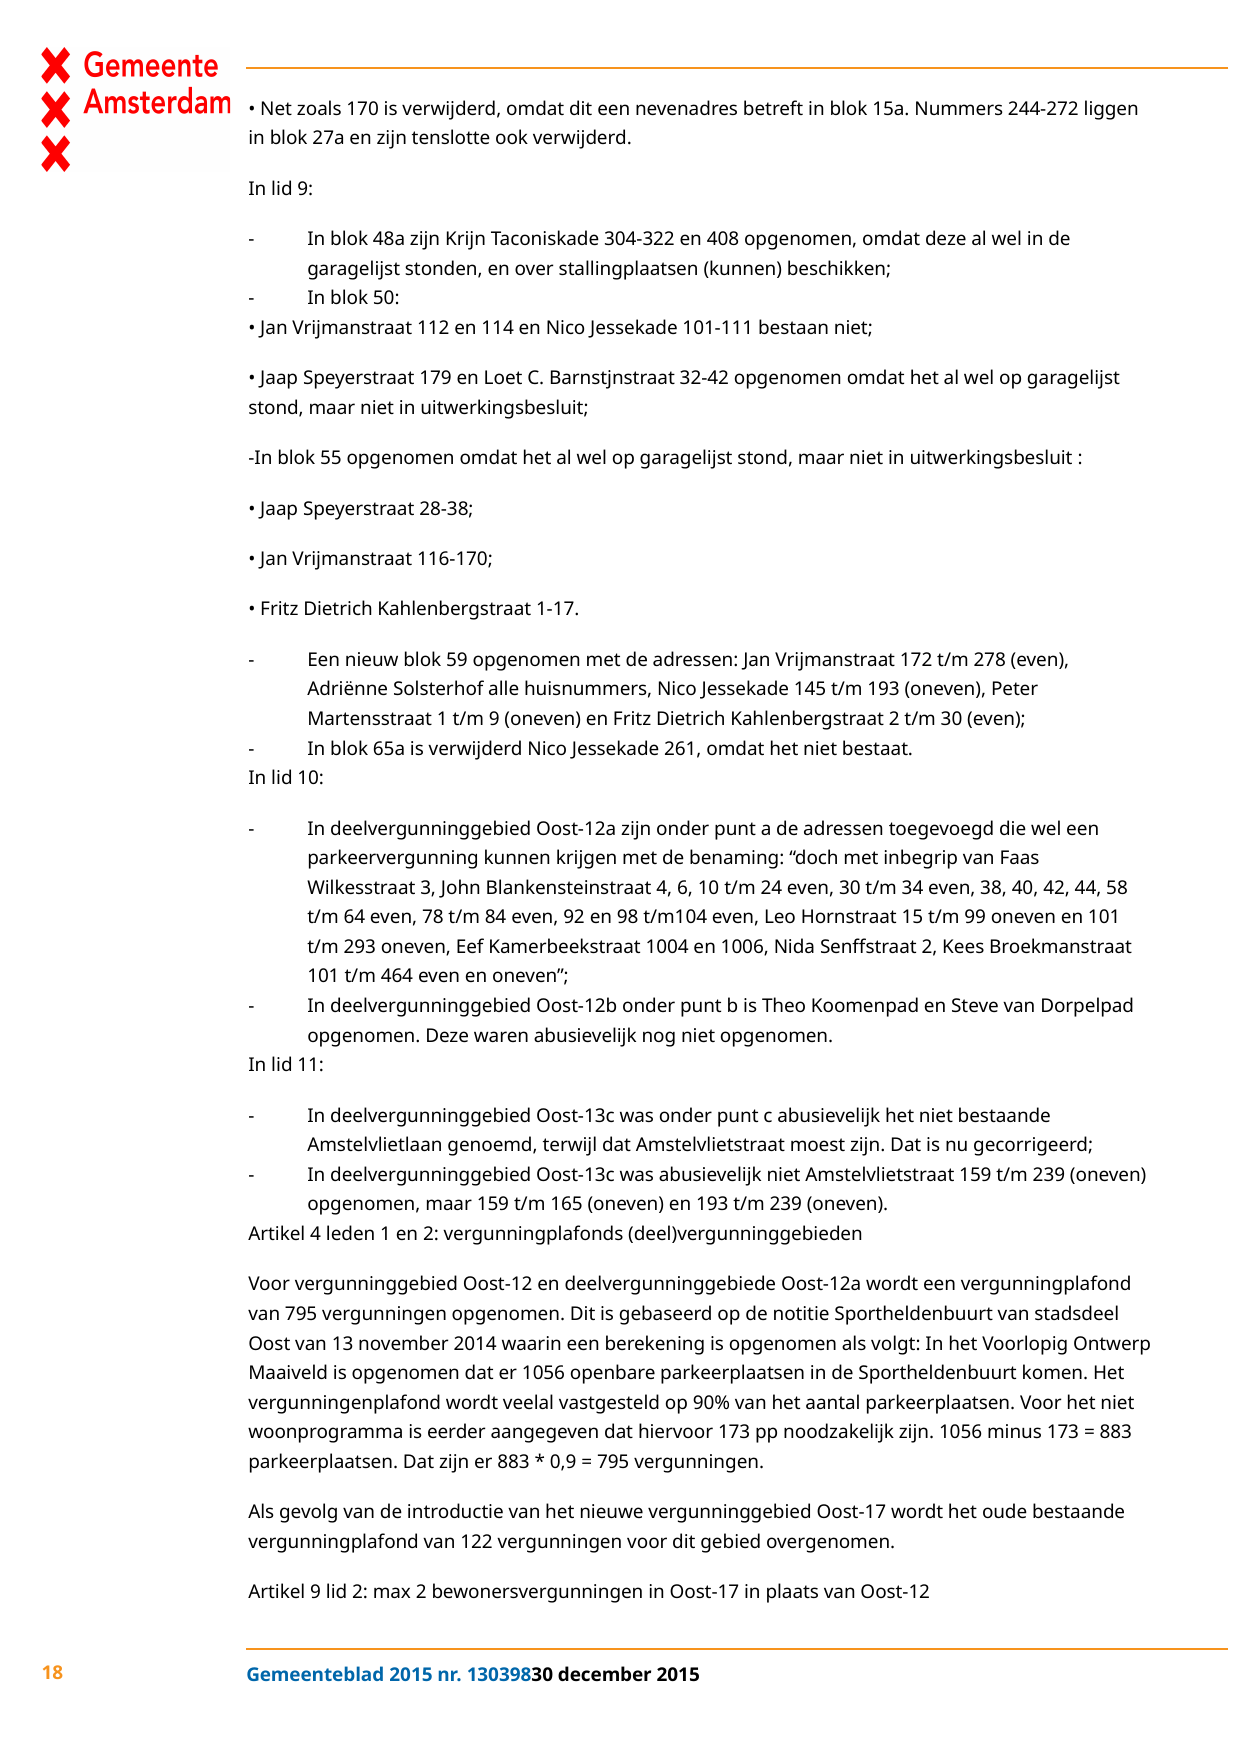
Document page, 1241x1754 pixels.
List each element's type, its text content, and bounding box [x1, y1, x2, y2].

list In blok 48a zijn Krijn Taconiskade 304-322 en 408 opgenomen, omdat deze al wel in de garagelijst stonden, en over stallingplaatsen (kunnen) beschikken; [248, 225, 1152, 281]
list In deelvergunninggebied Oost-13c was onder punt c abusievelijk het niet bestaande Amstelvlietlaan genoemd, terwijl dat Amstelvlietstraat moest zijn. Dat is nu gecorrigeerd; [248, 1102, 1152, 1157]
text • Jaap Speyerstraat 28-38; [248, 495, 1152, 521]
list Een nieuw blok 59 opgenomen met de adressen: Jan Vrijmanstraat 172 t/m 278 (even), Adriënne Solsterhof alle huisnummers, Nico Jessekade 145 t/m 193 (oneven), Peter Martensstraat 1 t/m 9 (oneven) en Fritz Dietrich Kahlenbergstraat 2 t/m 30 (even); [248, 646, 1152, 731]
text Artikel 4 leden 1 en 2: vergunningplafonds (deel)vergunninggebieden [248, 1220, 1152, 1246]
text Artikel 9 lid 2: max 2 bewonersvergunningen in Oost-17 in plaats van Oost-12 [248, 1578, 1152, 1604]
text • Net zoals 170 is verwijderd, omdat dit een nevenadres betreft in blok 15a. Nummers 244-272 liggen in blok 27a en zijn tenslotte ook verwijderd. [248, 95, 1152, 150]
text Voor vergunninggebied Oost-12 en deelvergunninggebiede Oost-12a wordt een vergunningplafond van 795 vergunningen opgenomen. Dit is gebaseerd op de notitie Sportheldenbuurt van stadsdeel Oost van 13 november 2014 waarin een berekening is opgenomen als volgt: In het Voorlopig Ontwerp Maaiveld is opgenomen dat er 1056 openbare parkeerplaatsen in de Sportheldenbuurt komen. Het vergunningenplafond wordt veelal vastgesteld op 90% van het aantal parkeerplaatsen. Voor het niet woonprogramma is eerder aangegeven dat hiervoor 173 pp noodzakelijk zijn. 1056 minus 173 = 883 parkeerplaatsen. Dat zijn er 883 * 0,9 = 795 vergunningen. [248, 1271, 1152, 1474]
text In lid 10: [248, 764, 1152, 790]
text • Jan Vrijmanstraat 112 en 114 en Nico Jessekade 101-111 bestaan niet; [248, 314, 1152, 340]
text In lid 11: [248, 1051, 1152, 1077]
list In blok 65a is verwijderd Nico Jessekade 261, omdat het niet bestaat. [248, 735, 1152, 761]
text • Jaap Speyerstraat 179 en Loet C. Barnstjnstraat 32-42 opgenomen omdat het al wel op garagelijst stond, maar niet in uitwerkingsbesluit; [248, 364, 1152, 420]
text In lid 9: [248, 175, 1152, 201]
text -In blok 55 opgenomen omdat het al wel op garagelijst stond, maar niet in uitwerkingsbesluit : [248, 444, 1152, 470]
list In blok 50: [248, 284, 1152, 310]
text • Jan Vrijmanstraat 116-170; [248, 545, 1152, 571]
text Als gevolg van de introductie van het nieuwe vergunninggebied Oost-17 wordt het oude bestaande vergunningplafond van 122 vergunningen voor dit gebied overgenomen. [248, 1498, 1152, 1554]
list In deelvergunninggebied Oost-13c was abusievelijk niet Amstelvlietstraat 159 t/m 239 (oneven) opgenomen, maar 159 t/m 165 (oneven) en 193 t/m 239 (oneven). [248, 1161, 1152, 1216]
picture [41, 47, 231, 172]
list In deelvergunninggebied Oost-12b onder punt b is Theo Koomenpad en Steve van Dorpelpad opgenomen. Deze waren abusievelijk nog niet opgenomen. [248, 992, 1152, 1048]
text • Fritz Dietrich Kahlenbergstraat 1-17. [248, 596, 1152, 621]
list In deelvergunninggebied Oost-12a zijn onder punt a de adressen toegevoegd die wel een parkeervergunning kunnen krijgen met de benaming: “doch met inbegrip van Faas Wilkesstraat 3, John Blankensteinstraat 4, 6, 10 t/m 24 even, 30 t/m 34 even, 38, 40, 42, 44, 58 t/m 64 even, 78 t/m 84 even, 92 en 98 t/m104 even, Leo Hornstraat 15 t/m 99 oneven en 101 t/m 293 oneven, Eef Kamerbeekstraat 1004 en 1006, Nida Senffstraat 2, Kees Broekmanstraat 101 t/m 464 even en oneven”; [248, 815, 1152, 988]
